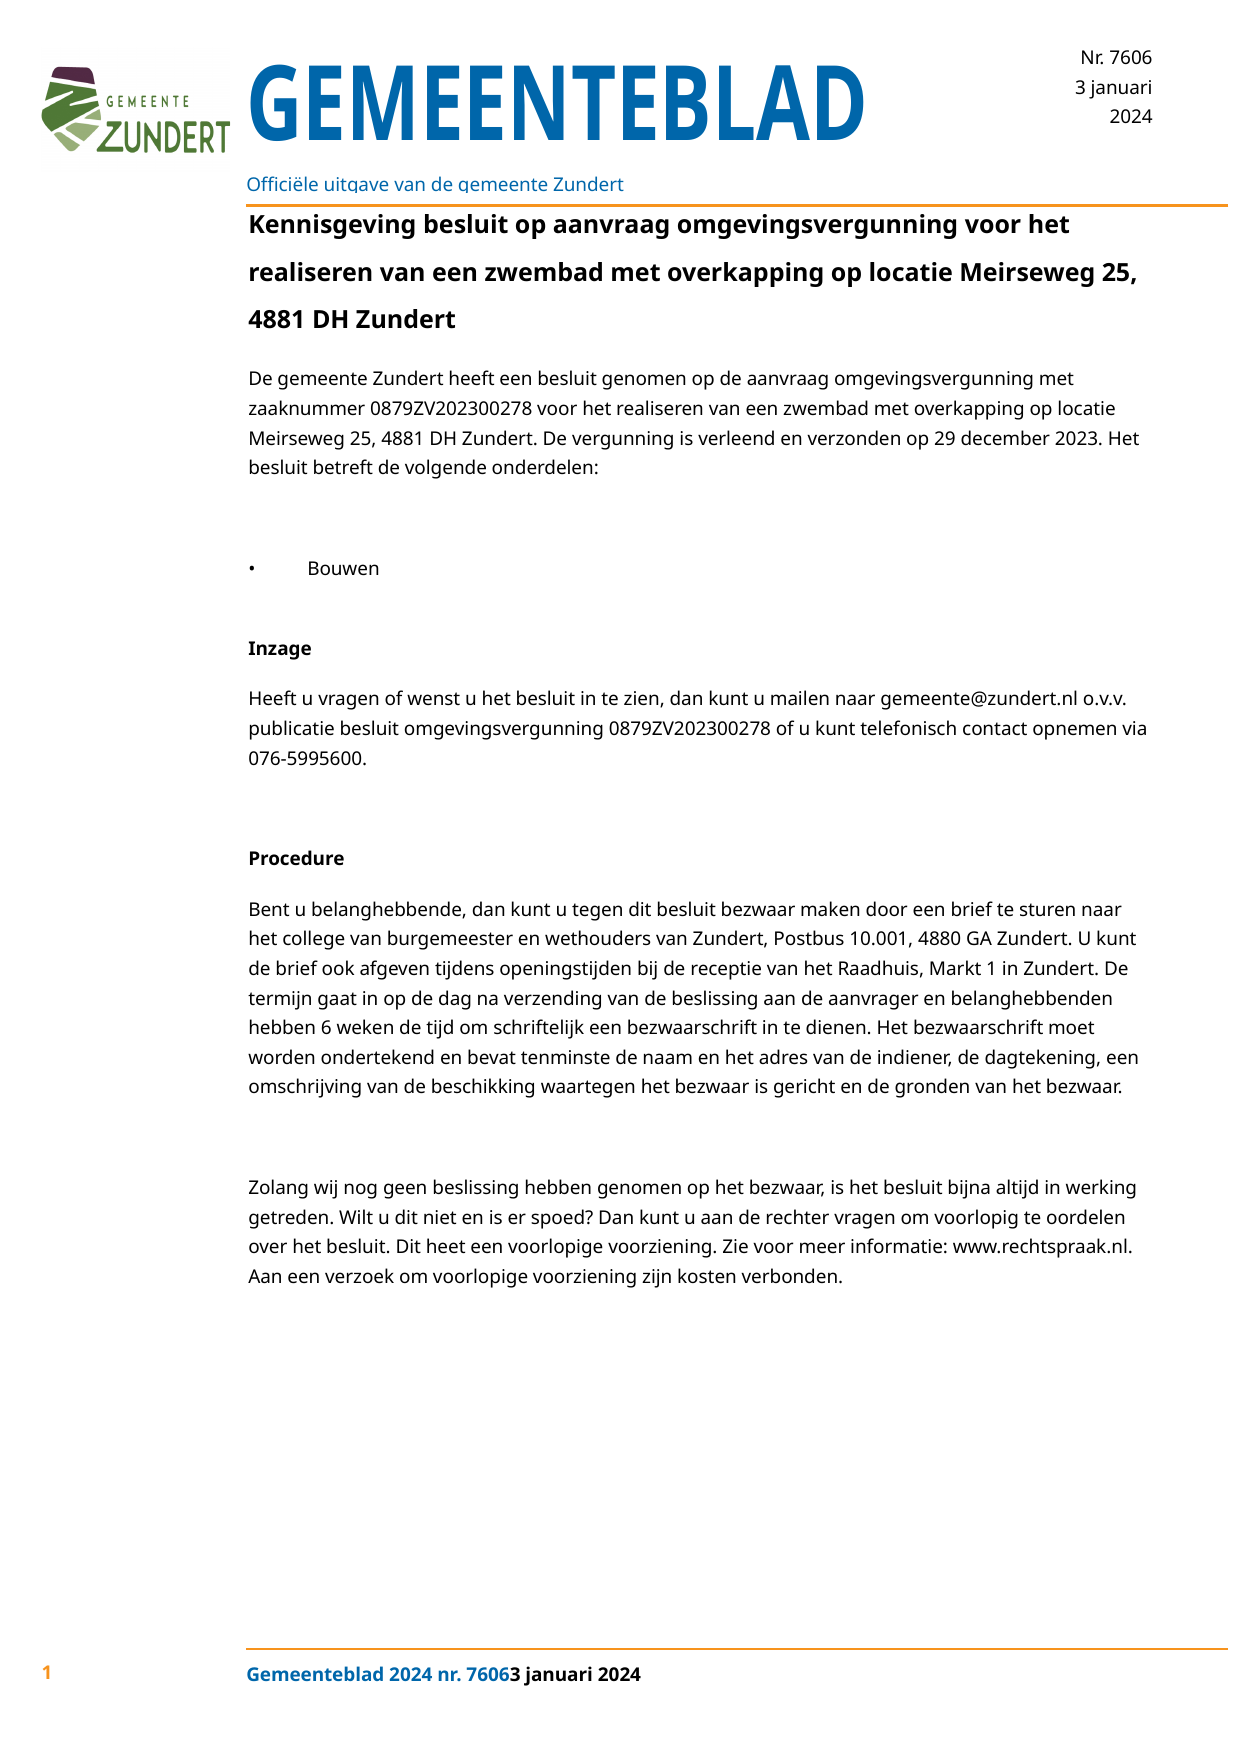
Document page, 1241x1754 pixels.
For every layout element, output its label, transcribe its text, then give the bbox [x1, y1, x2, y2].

text Heeft u vragen of wenst u het besluit in te zien, dan kunt u mailen naar gemeente@zundert.nl o.v.v. publicatie besluit omgevingsvergunning 0879ZV202300278 of u kunt telefonisch contact opnemen via 076-5995600. [248, 686, 1152, 770]
text Procedure [248, 846, 1152, 871]
text Zolang wij nog geen beslissing hebben genomen op het bezwaar, is het besluit bijna altijd in werking getreden. Wilt u dit niet en is er spoed? Dan kunt u aan de rechter vragen om voorlopig te oordelen over het besluit. Dit heet een voorlopige voorziening. Zie voor meer informatie: www.rechtspraak.nl. Aan een verzoek om voorlopige voorziening zijn kosten verbonden. [248, 1174, 1152, 1289]
text Bent u belanghebbende, dan kunt u tegen dit besluit bezwaar maken door een brief te sturen naar het college van burgemeester en wethouders van Zundert, Postbus 10.001, 4880 GA Zundert. U kunt de brief ook afgeven tijdens openingstijden bij de receptie van het Raadhuis, Markt 1 in Zundert. De termijn gaat in op de dag na verzending van de beslissing aan de aanvrager en belanghebbenden hebben 6 weken de tijd om schriftelijk een bezwaarschrift in te dienen. Het bezwaarschrift moet worden ondertekend en bevat tenminste de naam en het adres van de indiener, de dagtekening, een omschrijving van de beschikking waartegen het bezwaar is gericht en de gronden van het bezwaar. [248, 896, 1152, 1099]
text De gemeente Zundert heeft een besluit genomen op de aanvraag omgevingsvergunning met zaaknummer 0879ZV202300278 voor het realiseren van een zwembad met overkapping op locatie Meirseweg 25, 4881 DH Zundert. De vergunning is verleend en verzonden op 29 december 2023. Het besluit betreft de volgende onderdelen: [248, 366, 1152, 480]
text Kennisgeving besluit op aanvraag omgevingsvergunning voor het realiseren van een zwembad met overkapping op locatie Meirseweg 25, 4881 DH Zundert [248, 207, 1152, 336]
list Bouwen [248, 555, 1152, 581]
text Inzage [248, 635, 1152, 661]
picture [41, 47, 231, 172]
